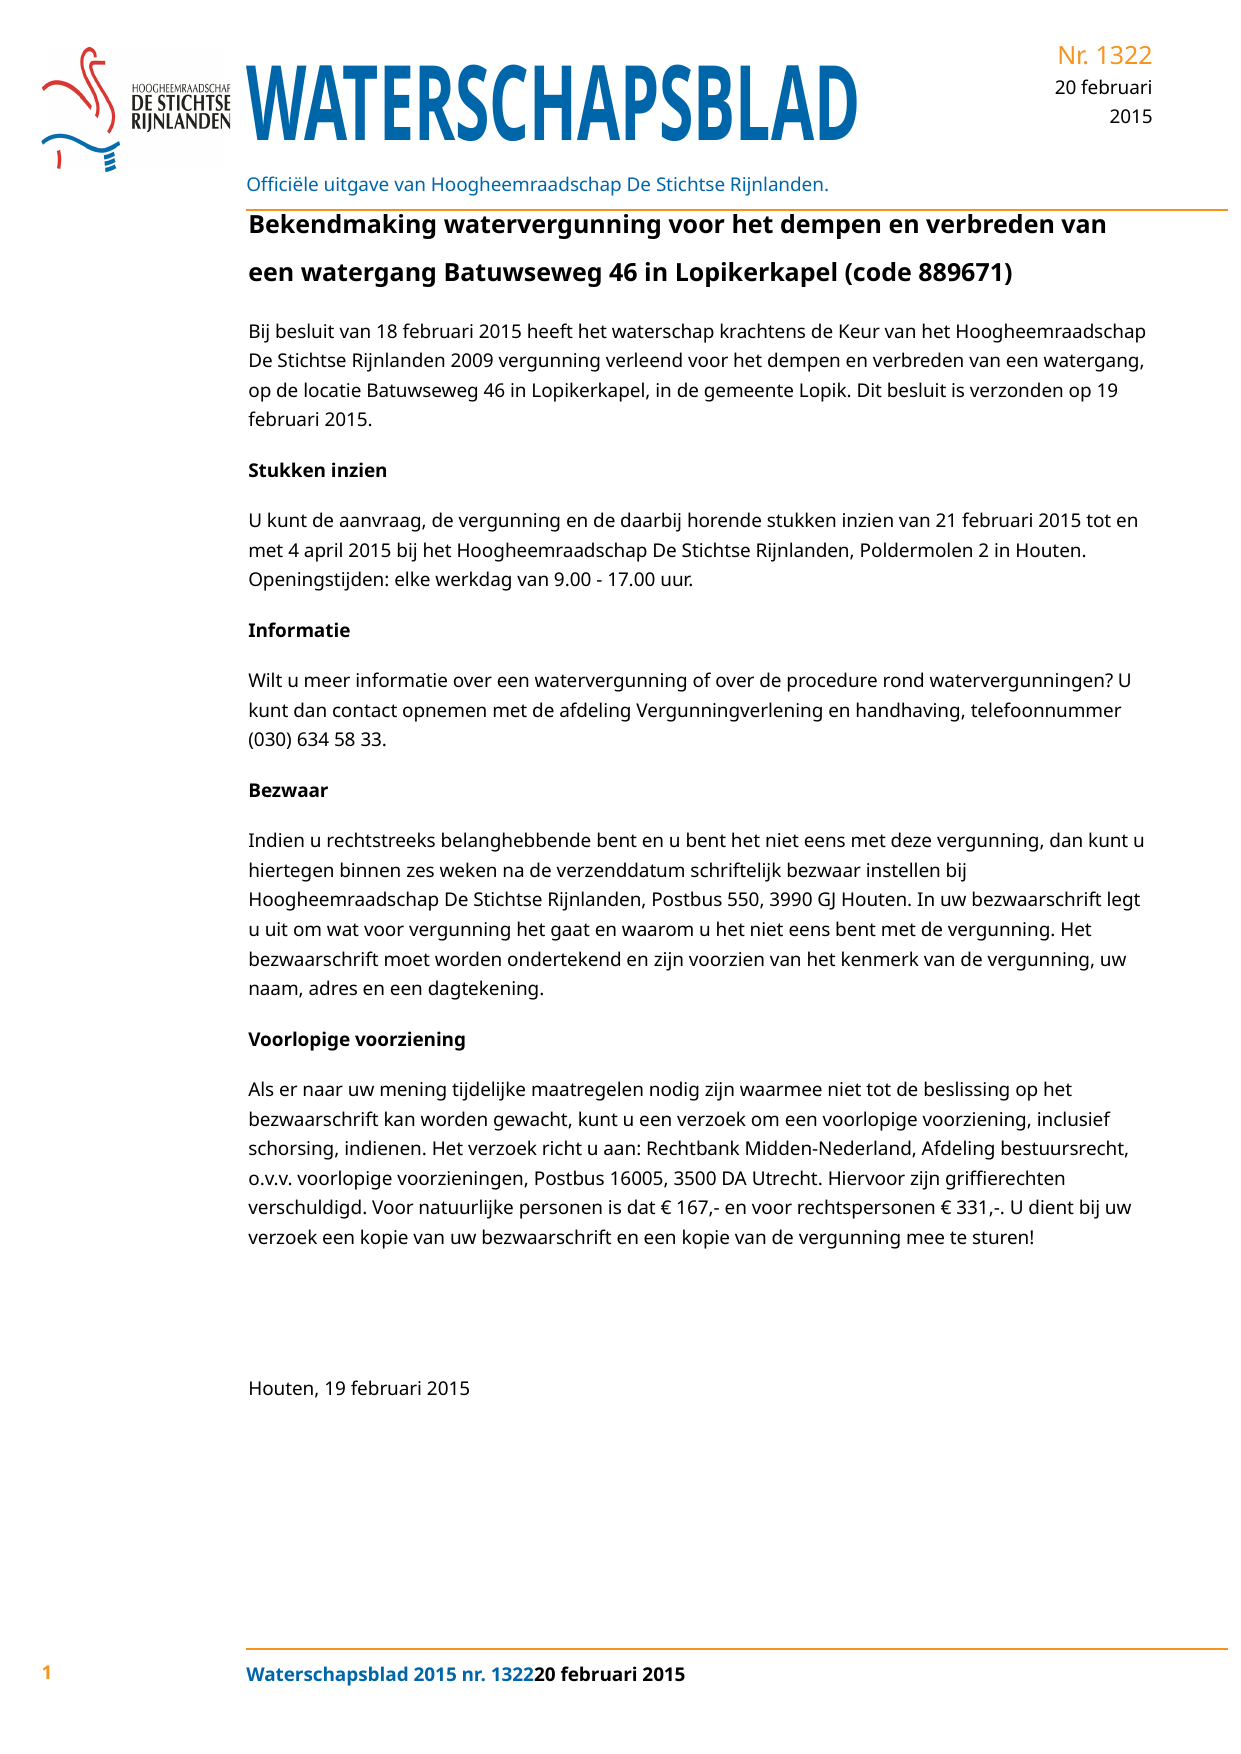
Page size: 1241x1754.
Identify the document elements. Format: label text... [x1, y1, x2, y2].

text Bij besluit van 18 februari 2015 heeft het waterschap krachtens de Keur van het Hoogheemraadschap De Stichtse Rijnlanden 2009 vergunning verleend voor het dempen en verbreden van een watergang, op de locatie Batuwseweg 46 in Lopikerkapel, in de gemeente Lopik. Dit besluit is verzonden op 19 februari 2015. [248, 318, 1152, 432]
text Houten, 19 februari 2015 [248, 1375, 1152, 1401]
text Voorlopige voorziening [248, 1026, 1152, 1052]
text Bekendmaking watervergunning voor het dempen en verbreden van een watergang Batuwseweg 46 in Lopikerkapel (code 889671) [248, 211, 1152, 288]
text Bezwaar [248, 777, 1152, 803]
text Indien u rechtstreeks belanghebbende bent en u bent het niet eens met deze vergunning, dan kunt u hiertegen binnen zes weken na de verzenddatum schriftelijk bezwaar instellen bij Hoogheemraadschap De Stichtse Rijnlanden, Postbus 550, 3990 GJ Houten. In uw bezwaarschrift legt u uit om wat voor vergunning het gaat en waarom u het niet eens bent met de vergunning. Het bezwaarschrift moet worden ondertekend en zijn voorzien van het kenmerk van de vergunning, uw naam, adres en een dagtekening. [248, 827, 1152, 1001]
picture [41, 47, 231, 172]
text Wilt u meer informatie over een watervergunning of over de procedure rond watervergunningen? U kunt dan contact opnemen met de afdeling Vergunningverlening en handhaving, telefoonnummer (030) 634 58 33. [248, 667, 1152, 752]
text U kunt de aanvraag, de vergunning en de daarbij horende stukken inzien van 21 februari 2015 tot en met 4 april 2015 bij het Hoogheemraadschap De Stichtse Rijnlanden, Poldermolen 2 in Houten. Openingstijden: elke werkdag van 9.00 - 17.00 uur. [248, 507, 1152, 592]
text Informatie [248, 617, 1152, 643]
text Stukken inzien [248, 457, 1152, 483]
text Als er naar uw mening tijdelijke maatregelen nodig zijn waarmee niet tot de beslissing op het bezwaarschrift kan worden gewacht, kunt u een verzoek om een voorlopige voorziening, inclusief schorsing, indienen. Het verzoek richt u aan: Rechtbank Midden-Nederland, Afdeling bestuursrecht, o.v.v. voorlopige voorzieningen, Postbus 16005, 3500 DA Utrecht. Hiervoor zijn griffierechten verschuldigd. Voor natuurlijke personen is dat € 167,- en voor rechtspersonen € 331,-. U dient bij uw verzoek een kopie van uw bezwaarschrift en een kopie van de vergunning mee te sturen! [248, 1076, 1152, 1250]
